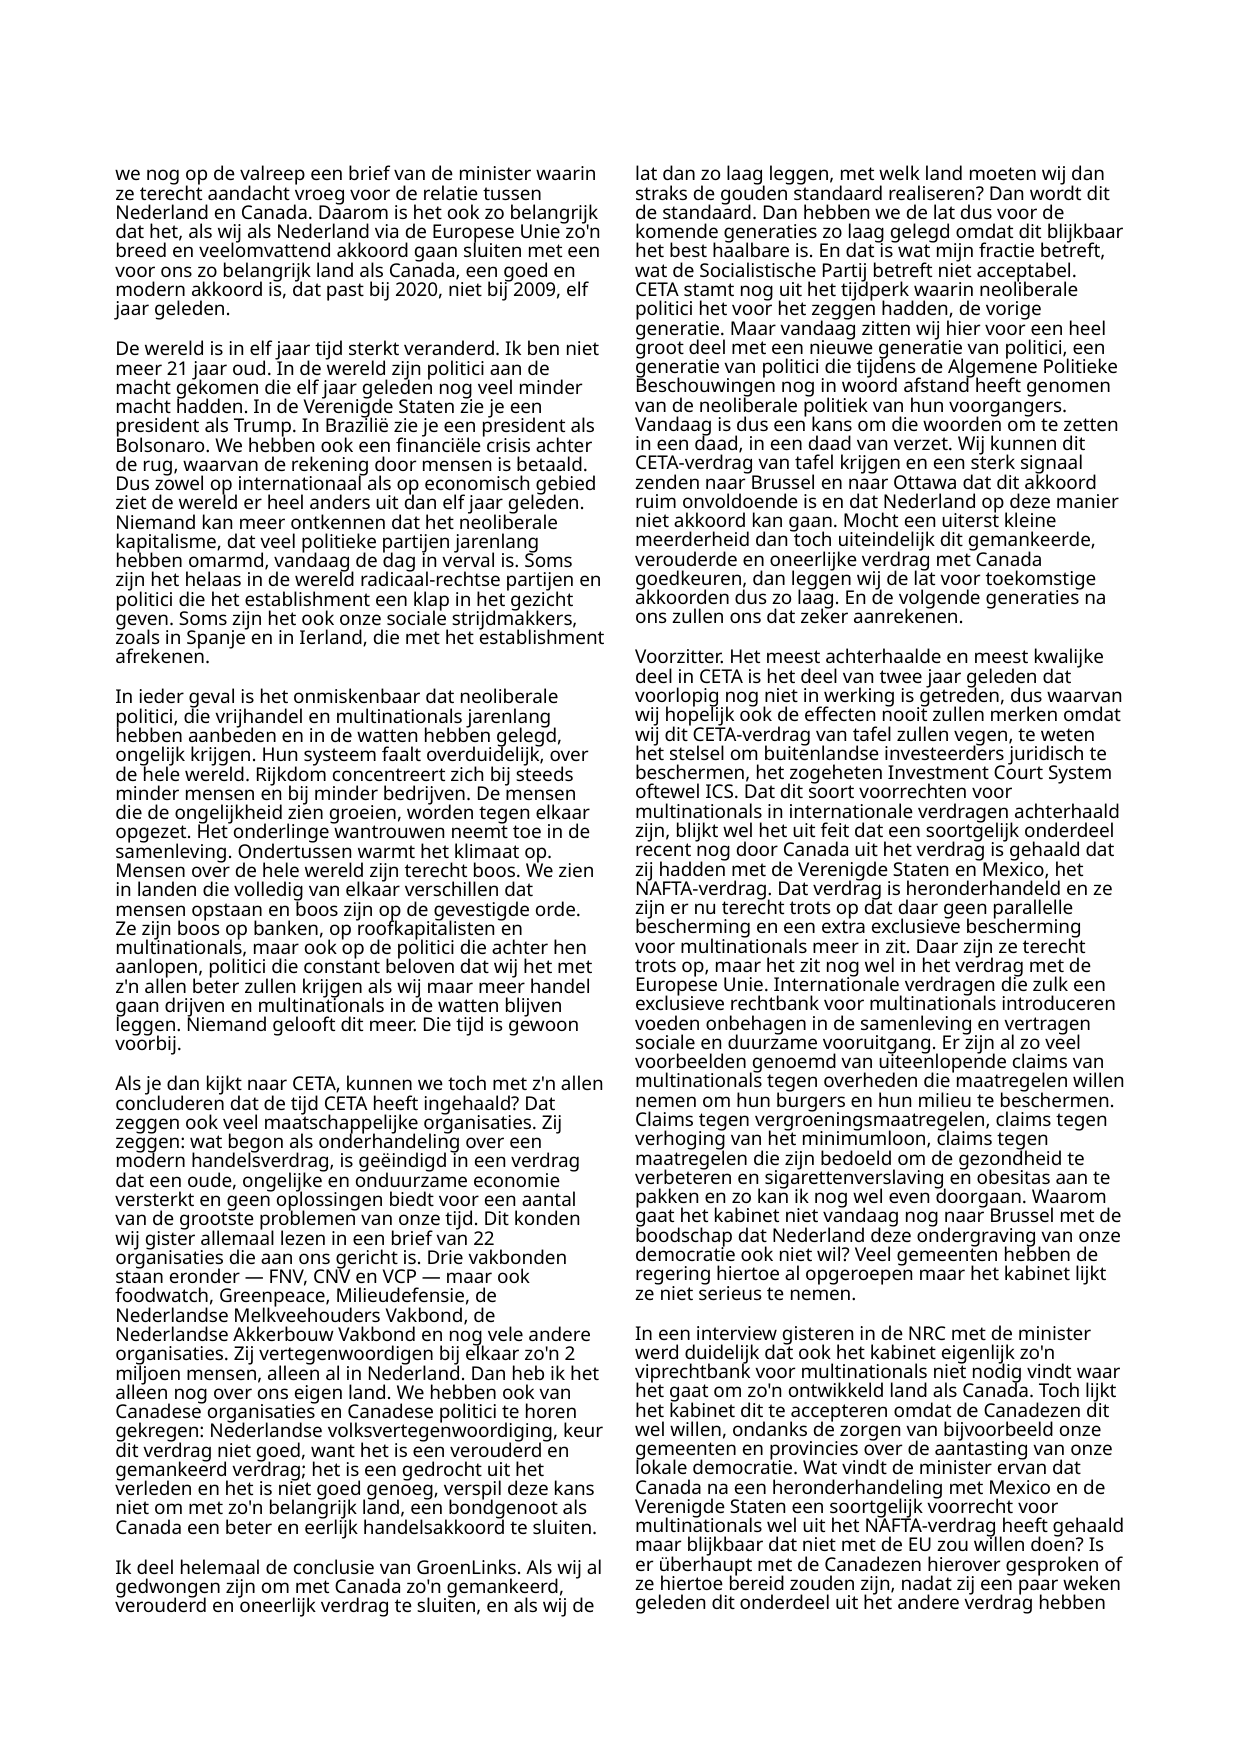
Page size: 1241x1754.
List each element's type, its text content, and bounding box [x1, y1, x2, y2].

text Als je dan kijkt naar CETA, kunnen we toch met z'n allen concluderen dat de tijd CETA heeft ingehaald? Dat zeggen ook veel maatschappelijke organisaties. Zij zeggen: wat begon als onderhandeling over een modern handelsverdrag, is geëindigd in een verdrag dat een oude, ongelijke en onduurzame economie versterkt en geen oplossingen biedt voor een aantal van de grootste problemen van onze tijd. Dit konden wij gister allemaal lezen in een brief van 22 organisaties die aan ons gericht is. Drie vakbonden staan eronder — FNV, CNV en VCP — maar ook foodwatch, Greenpeace, Milieudefensie, de Nederlandse Melkveehouders Vakbond, de Nederlandse Akkerbouw Vakbond en nog vele andere organisaties. Zij vertegenwoordigen bij elkaar zo'n 2 miljoen mensen, alleen al in Nederland. Dan heb ik het alleen nog over ons eigen land. We hebben ook van Canadese organisaties en Canadese politici te horen gekregen: Nederlandse volksvertegenwoordiging, keur dit verdrag niet goed, want het is een verouderd en gemankeerd verdrag; het is een gedrocht uit het verleden en het is niet goed genoeg, verspil deze kans niet om met zo'n belangrijk land, een bondgenoot als Canada een beter en eerlijk handelsakkoord te sluiten. [115, 1075, 605, 1538]
text In ieder geval is het onmiskenbaar dat neoliberale politici, die vrijhandel en multinationals jarenlang hebben aanbeden en in de watten hebben gelegd, ongelijk krijgen. Hun systeem faalt overduidelijk, over de hele wereld. Rijkdom concentreert zich bij steeds minder mensen en bij minder bedrijven. De mensen die de ongelijkheid zien groeien, worden tegen elkaar opgezet. Het onderlinge wantrouwen neemt toe in de samenleving. Ondertussen warmt het klimaat op. Mensen over de hele wereld zijn terecht boos. We zien in landen die volledig van elkaar verschillen dat mensen opstaan en boos zijn op de gevestigde orde. Ze zijn boos op banken, op roofkapitalisten en multinationals, maar ook op de politici die achter hen aanlopen, politici die constant beloven dat wij het met z'n allen beter zullen krijgen als wij maar meer handel gaan drijven en multinationals in de watten blijven leggen. Niemand gelooft dit meer. Die tijd is gewoon voorbij. [115, 688, 605, 1055]
text Ik deel helemaal de conclusie van GroenLinks. Als wij al gedwongen zijn om met Canada zo'n gemankeerd, verouderd en oneerlijk verdrag te sluiten, en als wij de [115, 1559, 605, 1616]
text In een interview gisteren in de NRC met de minister werd duidelijk dat ook het kabinet eigenlijk zo'n viprechtbank voor multinationals niet nodig vindt waar het gaat om zo'n ontwikkeld land als Canada. Toch lijkt het kabinet dit te accepteren omdat de Canadezen dit wel willen, ondanks de zorgen van bijvoorbeeld onze gemeenten en provincies over de aantasting van onze lokale democratie. Wat vindt de minister ervan dat Canada na een heronderhandeling met Mexico en de Verenigde Staten een soortgelijk voorrecht voor multinationals wel uit het NAFTA-verdrag heeft gehaald maar blijkbaar dat niet met de EU zou willen doen? Is er überhaupt met de Canadezen hierover gesproken of ze hiertoe bereid zouden zijn, nadat zij een paar weken geleden dit onderdeel uit het andere verdrag hebben [635, 1324, 1125, 1613]
text De wereld is in elf jaar tijd sterkt veranderd. Ik ben niet meer 21 jaar oud. In de wereld zijn politici aan de macht gekomen die elf jaar geleden nog veel minder macht hadden. In de Verenigde Staten zie je een president als Trump. In Brazilië zie je een president als Bolsonaro. We hebben ook een financiële crisis achter de rug, waarvan de rekening door mensen is betaald. Dus zowel op internationaal als op economisch gebied ziet de wereld er heel anders uit dan elf jaar geleden. Niemand kan meer ontkennen dat het neoliberale kapitalisme, dat veel politieke partijen jarenlang hebben omarmd, vandaag de dag in verval is. Soms zijn het helaas in de wereld radicaal-rechtse partijen en politici die het establishment een klap in het gezicht geven. Soms zijn het ook onze sociale strijdmakkers, zoals in Spanje en in Ierland, die met het establishment afrekenen. [115, 340, 605, 668]
text we nog op de valreep een brief van de minister waarin ze terecht aandacht vroeg voor de relatie tussen Nederland en Canada. Daarom is het ook zo belangrijk dat het, als wij als Nederland via de Europese Unie zo'n breed en veelomvattend akkoord gaan sluiten met een voor ons zo belangrijk land als Canada, een goed en modern akkoord is, dat past bij 2020, niet bij 2009, elf jaar geleden. [115, 165, 605, 319]
text lat dan zo laag leggen, met welk land moeten wij dan straks de gouden standaard realiseren? Dan wordt dit de standaard. Dan hebben we de lat dus voor de komende generaties zo laag gelegd omdat dit blijkbaar het best haalbare is. En dat is wat mijn fractie betreft, wat de Socialistische Partij betreft niet acceptabel. CETA stamt nog uit het tijdperk waarin neoliberale politici het voor het zeggen hadden, de vorige generatie. Maar vandaag zitten wij hier voor een heel groot deel met een nieuwe generatie van politici, een generatie van politici die tijdens de Algemene Politieke Beschouwingen nog in woord afstand heeft genomen van de neoliberale politiek van hun voorgangers. Vandaag is dus een kans om die woorden om te zetten in een daad, in een daad van verzet. Wij kunnen dit CETA-verdrag van tafel krijgen en een sterk signaal zenden naar Brussel en naar Ottawa dat dit akkoord ruim onvoldoende is en dat Nederland op deze manier niet akkoord kan gaan. Mocht een uiterst kleine meerderheid dan toch uiteindelijk dit gemankeerde, verouderde en oneerlijke verdrag met Canada goedkeuren, dan leggen wij de lat voor toekomstige akkoorden dus zo laag. En de volgende generaties na ons zullen ons dat zeker aanrekenen. [635, 165, 1125, 628]
text Voorzitter. Het meest achterhaalde en meest kwalijke deel in CETA is het deel van twee jaar geleden dat voorlopig nog niet in werking is getreden, dus waarvan wij hopelijk ook de effecten nooit zullen merken omdat wij dit CETA-verdrag van tafel zullen vegen, te weten het stelsel om buitenlandse investeerders juridisch te beschermen, het zogeheten Investment Court System oftewel ICS. Dat dit soort voorrechten voor multinationals in internationale verdragen achterhaald zijn, blijkt wel het uit feit dat een soortgelijk onderdeel recent nog door Canada uit het verdrag is gehaald dat zij hadden met de Verenigde Staten en Mexico, het NAFTA-verdrag. Dat verdrag is heronderhandeld en ze zijn er nu terecht trots op dat daar geen parallelle bescherming en een extra exclusieve bescherming voor multinationals meer in zit. Daar zijn ze terecht trots op, maar het zit nog wel in het verdrag met de Europese Unie. Internationale verdragen die zulk een exclusieve rechtbank voor multinationals introduceren voeden onbehagen in de samenleving en vertragen sociale en duurzame vooruitgang. Er zijn al zo veel voorbeelden genoemd van uiteenlopende claims van multinationals tegen overheden die maatregelen willen nemen om hun burgers en hun milieu te beschermen. Claims tegen vergroeningsmaatregelen, claims tegen verhoging van het minimumloon, claims tegen maatregelen die zijn bedoeld om de gezondheid te verbeteren en sigarettenverslaving en obesitas aan te pakken en zo kan ik nog wel even doorgaan. Waarom gaat het kabinet niet vandaag nog naar Brussel met de boodschap dat Nederland deze ondergraving van onze democratie ook niet wil? Veel gemeenten hebben de regering hiertoe al opgeroepen maar het kabinet lijkt ze niet serieus te nemen. [635, 648, 1125, 1304]
